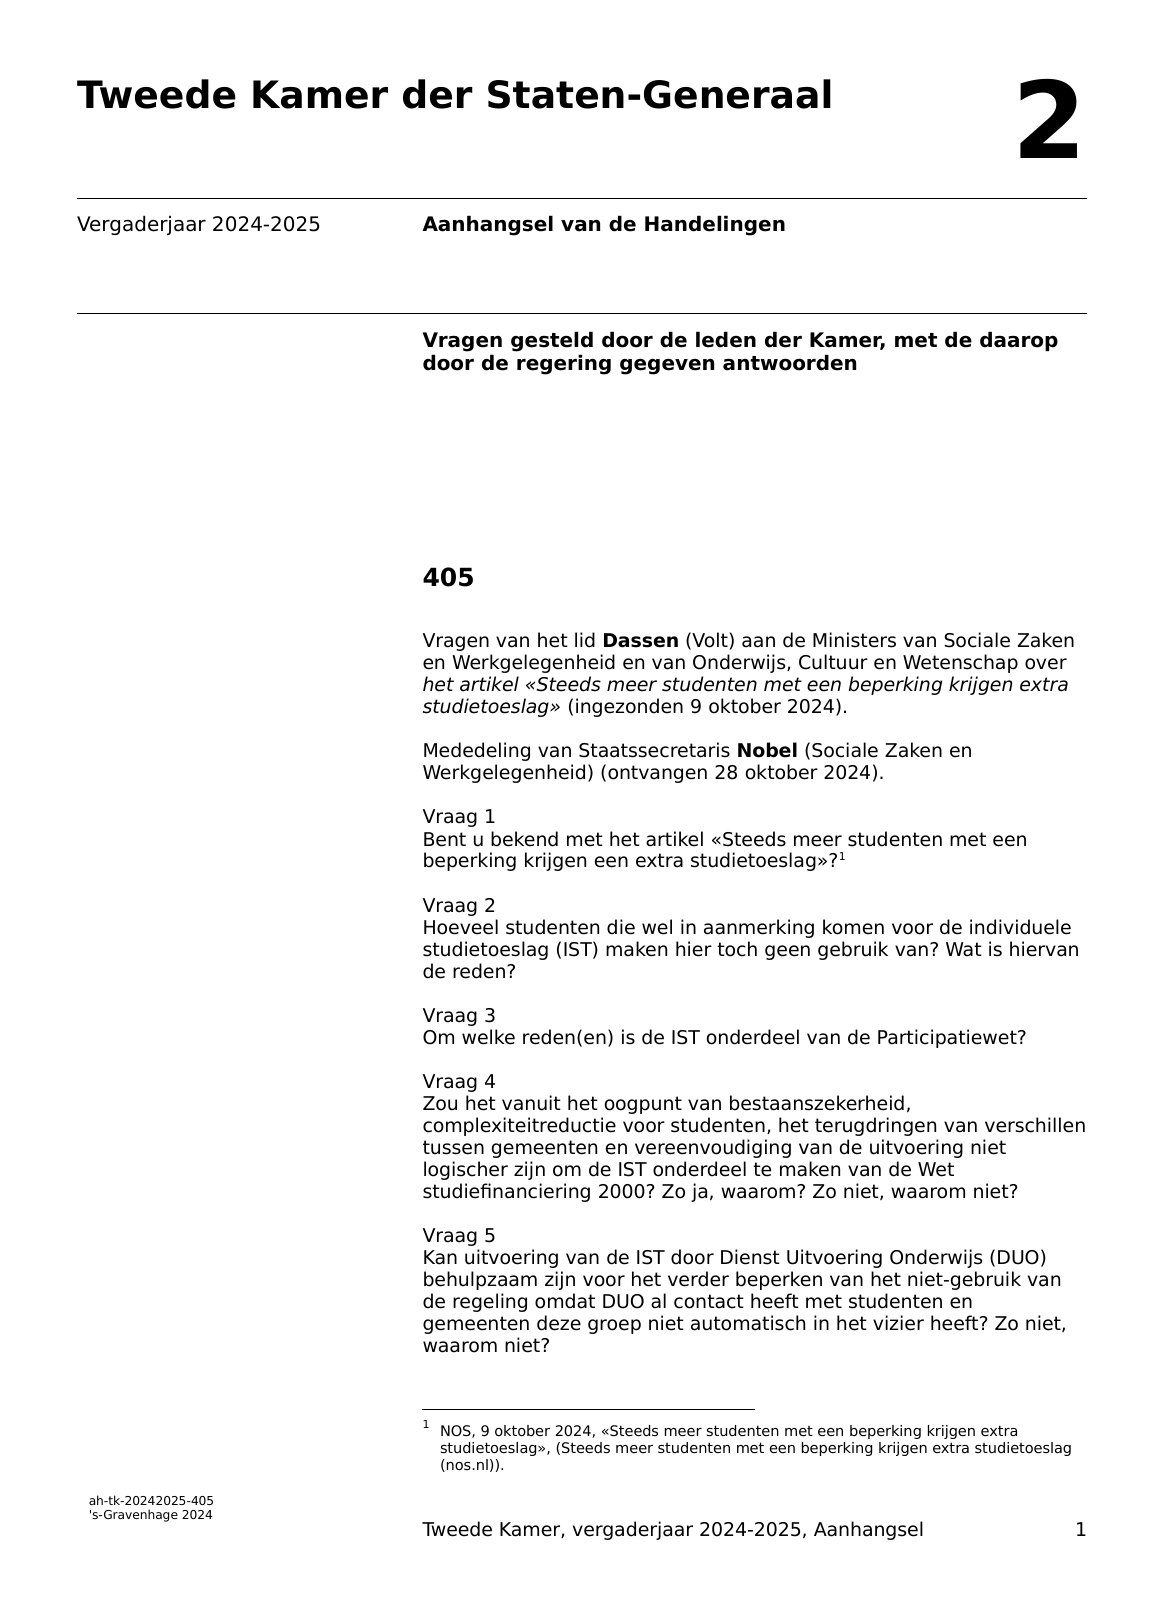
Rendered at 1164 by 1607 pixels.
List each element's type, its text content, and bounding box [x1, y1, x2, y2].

text Vraag 2 [422, 894, 1087, 917]
table_cell [77, 314, 422, 375]
text Bent u bekend met het artikel «Steeds meer studenten met een beperking krijgen een extra studietoeslag»? [422, 828, 1087, 872]
table_cell Vergaderjaar 2024-2025 [77, 199, 422, 313]
text Vragen van het lid Dassen (Volt) aan de Ministers van Sociale Zaken en Werkgelegenheid en van Onderwijs, Cultuur en Wetenschap over het artikel «Steeds meer studenten met een beperking krijgen extra studietoeslag» (ingezonden 9 oktober 2024). [422, 630, 1087, 718]
text Vraag 4 [422, 1071, 1087, 1093]
text 's-Gravenhage 2024 [88, 1508, 323, 1522]
text NOS, 9 oktober 2024, «Steeds meer studenten met een beperking krijgen extra studietoeslag», (Steeds meer studenten met een beperking krijgen extra studietoeslag (nos.nl)). [422, 1418, 1087, 1474]
text Vraag 1 [422, 806, 1087, 828]
text Zou het vanuit het oogpunt van bestaanszekerheid, complexiteitreductie voor studenten, het terugdringen van verschillen tussen gemeenten en vereenvoudiging van de uitvoering niet logischer zijn om de IST onderdeel te maken van de Wet studiefinanciering 2000? Zo ja, waarom? Zo niet, waarom niet? [422, 1093, 1087, 1203]
text Mededeling van Staatssecretaris Nobel (Sociale Zaken en Werkgelegenheid) (ontvangen 28 oktober 2024). [422, 740, 1087, 784]
text ah-tk-20242025-405 [88, 1494, 323, 1508]
table_header 2 [886, 59, 1087, 198]
text Kan uitvoering van de IST door Dienst Uitvoering Onderwijs (DUO) behulpzaam zijn voor het verder beperken van het niet-gebruik van de regeling omdat DUO al contact heeft met studenten en gemeenten deze groep niet automatisch in het vizier heeft? Zo niet, waarom niet? [422, 1247, 1087, 1357]
table_header Tweede Kamer der Staten-Generaal [77, 59, 886, 198]
text Vraag 3 [422, 1005, 1087, 1027]
text Vraag 5 [422, 1225, 1087, 1247]
text Om welke reden(en) is de IST onderdeel van de Participatiewet? [422, 1027, 1087, 1049]
table_cell Vragen gesteld door de leden der Kamer, met de daarop door de regering gegeven antwoorden [422, 314, 1087, 375]
text 405 [422, 563, 1087, 592]
text Hoeveel studenten die wel in aanmerking komen voor de individuele studietoeslag (IST) maken hier toch geen gebruik van? Wat is hiervan de reden? [422, 917, 1087, 982]
table_cell Aanhangsel van de Handelingen [422, 199, 1087, 313]
